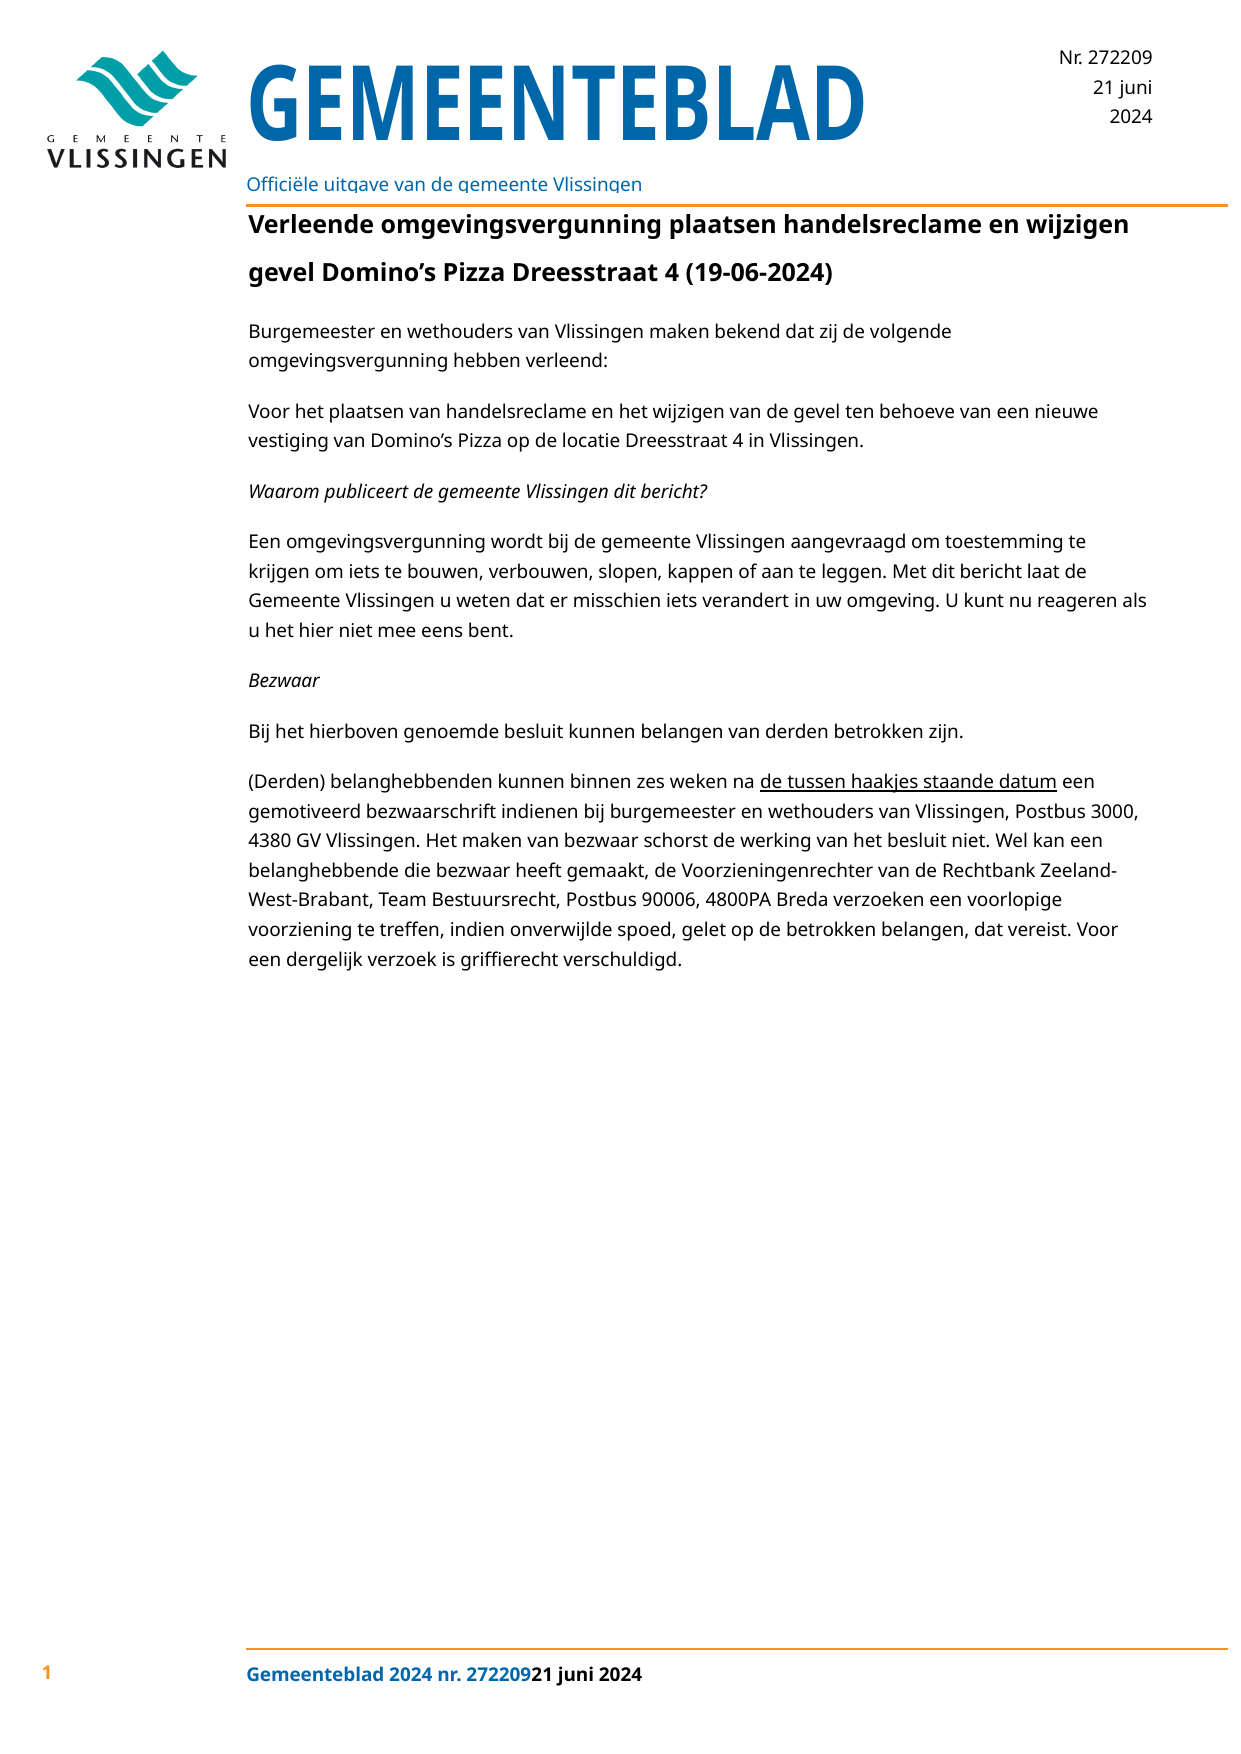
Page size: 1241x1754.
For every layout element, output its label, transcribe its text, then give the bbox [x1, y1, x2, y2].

text Een omgevingsvergunning wordt bij de gemeente Vlissingen aangevraagd om toestemming te krijgen om iets te bouwen, verbouwen, slopen, kappen of aan te leggen. Met dit bericht laat de Gemeente Vlissingen u weten dat er misschien iets verandert in uw omgeving. U kunt nu reageren als u het hier niet mee eens bent. [248, 528, 1152, 643]
text (Derden) belanghebbenden kunnen binnen zes weken na de tussen haakjes staande datum een gemotiveerd bezwaarschrift indienen bij burgemeester en wethouders van Vlissingen, Postbus 3000, 4380 GV Vlissingen. Het maken van bezwaar schorst de werking van het besluit niet. Wel kan een belanghebbende die bezwaar heeft gemaakt, de Voorzieningenrechter van de Rechtbank Zeeland-West-Brabant, Team Bestuursrecht, Postbus 90006, 4800PA Breda verzoeken een voorlopige voorziening te treffen, indien onverwijlde spoed, gelet op de betrokken belangen, dat vereist. Voor een dergelijk verzoek is griffierecht verschuldigd. [248, 768, 1152, 972]
text Bezwaar [248, 667, 1152, 693]
picture [41, 47, 231, 172]
text Bij het hierboven genoemde besluit kunnen belangen van derden betrokken zijn. [248, 718, 1152, 744]
text Verleende omgevingsvergunning plaatsen handelsreclame en wijzigen gevel Domino’s Pizza Dreesstraat 4 (19-06-2024) [248, 207, 1152, 288]
text Burgemeester en wethouders van Vlissingen maken bekend dat zij de volgende omgevingsvergunning hebben verleend: [248, 318, 1152, 373]
text Waarom publiceert de gemeente Vlissingen dit bericht? [248, 478, 1152, 504]
text Voor het plaatsen van handelsreclame en het wijzigen van de gevel ten behoeve van een nieuwe vestiging van Domino’s Pizza op de locatie Dreesstraat 4 in Vlissingen. [248, 398, 1152, 453]
